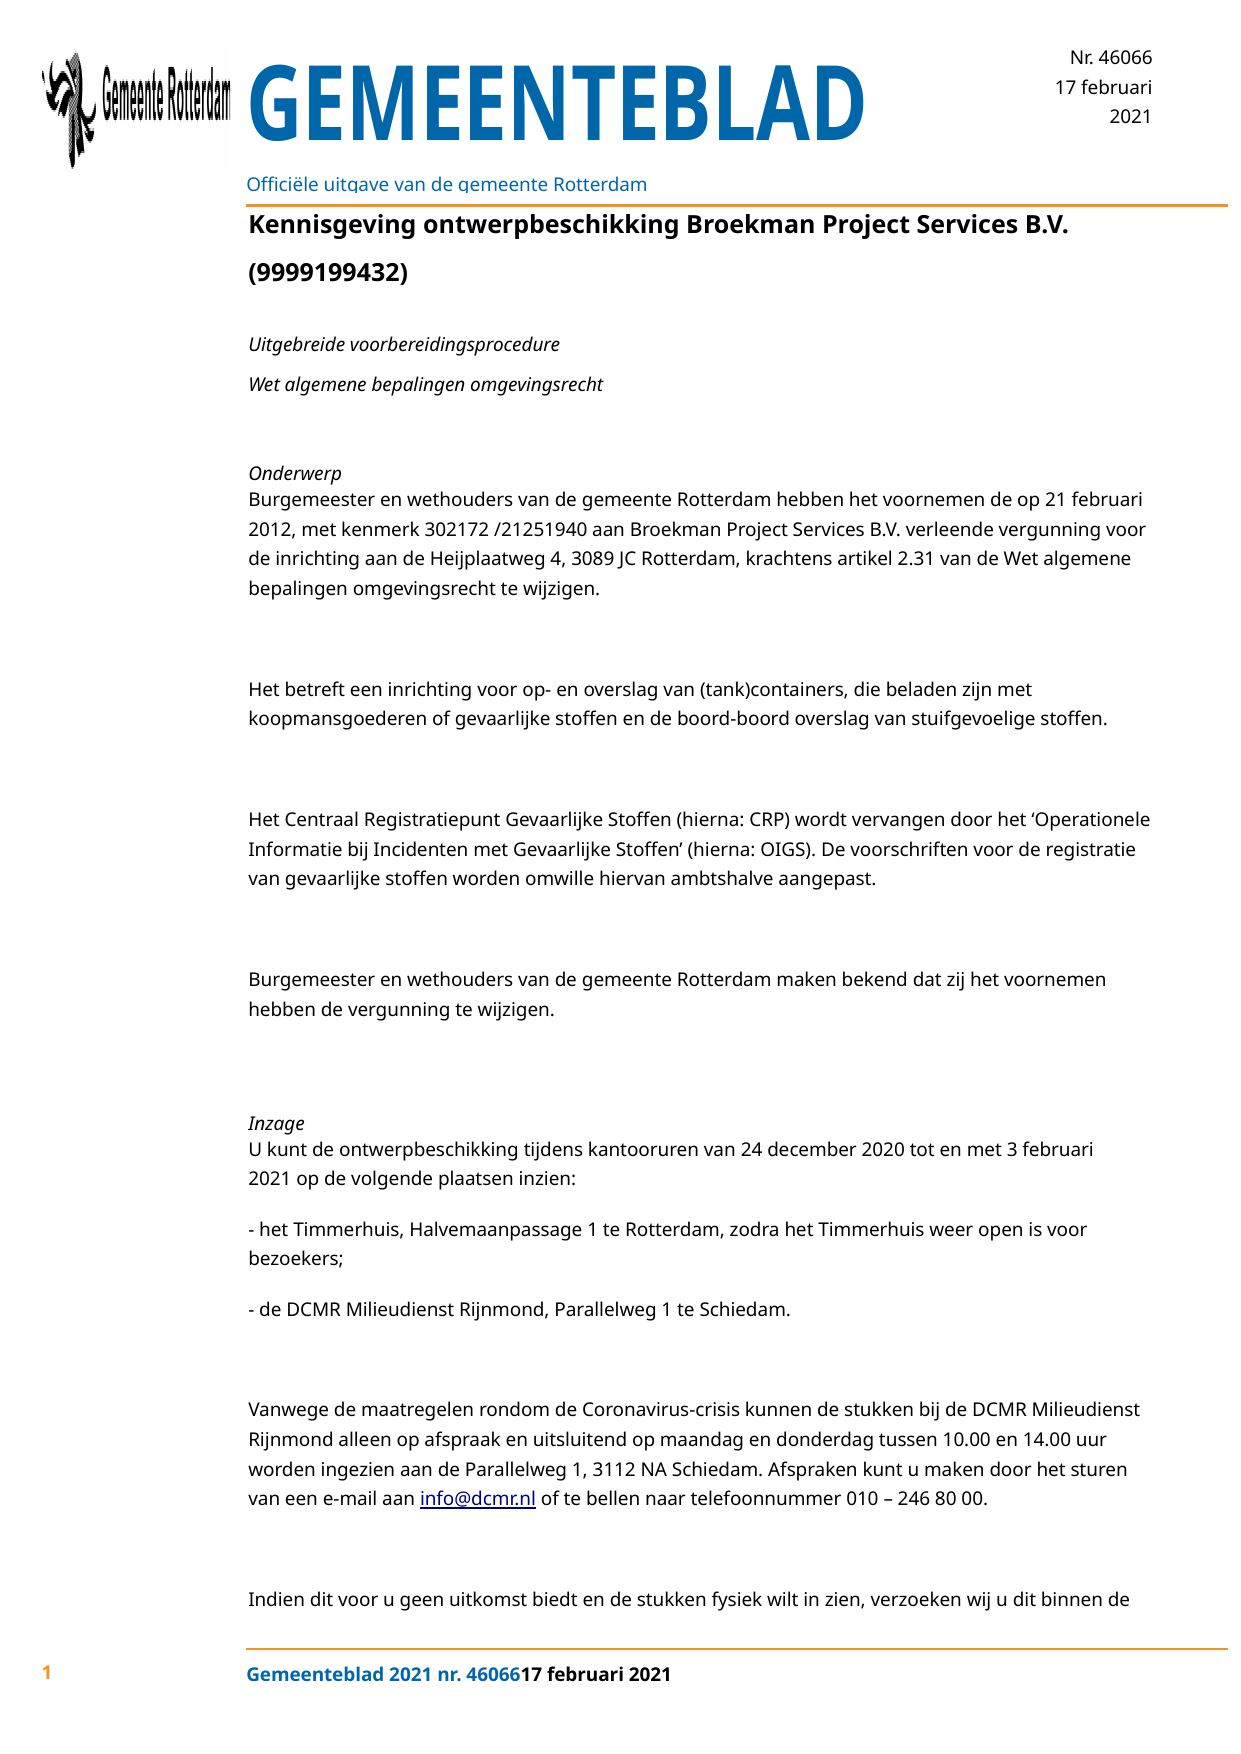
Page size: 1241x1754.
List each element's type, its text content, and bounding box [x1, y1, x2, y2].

text Onderwerp [248, 460, 1152, 486]
picture [41, 47, 231, 172]
text Vanwege de maatregelen rondom de Coronavirus-crisis kunnen de stukken bij de DCMR Milieudienst Rijnmond alleen op afspraak en uitsluitend op maandag en donderdag tussen 10.00 en 14.00 uur worden ingezien aan de Parallelweg 1, 3112 NA Schiedam. Afspraken kunt u maken door het sturen van een e-mail aan info@dcmr.nl of te bellen naar telefoonnummer 010 – 246 80 00. [248, 1397, 1152, 1511]
text Uitgebreide voorbereidingsprocedure [248, 331, 1152, 357]
text Inzage [248, 1110, 1152, 1136]
text Kennisgeving ontwerpbeschikking Broekman Project Services B.V. (9999199432) [248, 207, 1152, 288]
text Wet algemene bepalingen omgevingsrecht [248, 371, 1152, 396]
text - de DCMR Milieudienst Rijnmond, Parallelweg 1 te Schiedam. [248, 1296, 1152, 1322]
text Indien dit voor u geen uitkomst biedt en de stukken fysiek wilt in zien, verzoeken wij u dit binnen de [248, 1586, 1152, 1612]
text U kunt de ontwerpbeschikking tijdens kantooruren van 24 december 2020 tot en met 3 februari 2021 op de volgende plaatsen inzien: [248, 1136, 1152, 1191]
text Het betreft een inrichting voor op- en overslag van (tank)containers, die beladen zijn met koopmansgoederen of gevaarlijke stoffen en de boord-boord overslag van stuifgevoelige stoffen. [248, 676, 1152, 731]
text Het Centraal Registratiepunt Gevaarlijke Stoffen (hierna: CRP) wordt vervangen door het ‘Operationele Informatie bij Incidenten met Gevaarlijke Stoffen’ (hierna: OIGS). De voorschriften voor de registratie van gevaarlijke stoffen worden omwille hiervan ambtshalve aangepast. [248, 806, 1152, 891]
text Burgemeester en wethouders van de gemeente Rotterdam hebben het voornemen de op 21 februari 2012, met kenmerk 302172 /21251940 aan Broekman Project Services B.V. verleende vergunning voor de inrichting aan de Heijplaatweg 4, 3089 JC Rotterdam, krachtens artikel 2.31 van de Wet algemene bepalingen omgevingsrecht te wijzigen. [248, 486, 1152, 601]
text - het Timmerhuis, Halvemaanpassage 1 te Rotterdam, zodra het Timmerhuis weer open is voor bezoekers; [248, 1216, 1152, 1271]
text Burgemeester en wethouders van de gemeente Rotterdam maken bekend dat zij het voornemen hebben de vergunning te wijzigen. [248, 966, 1152, 1021]
